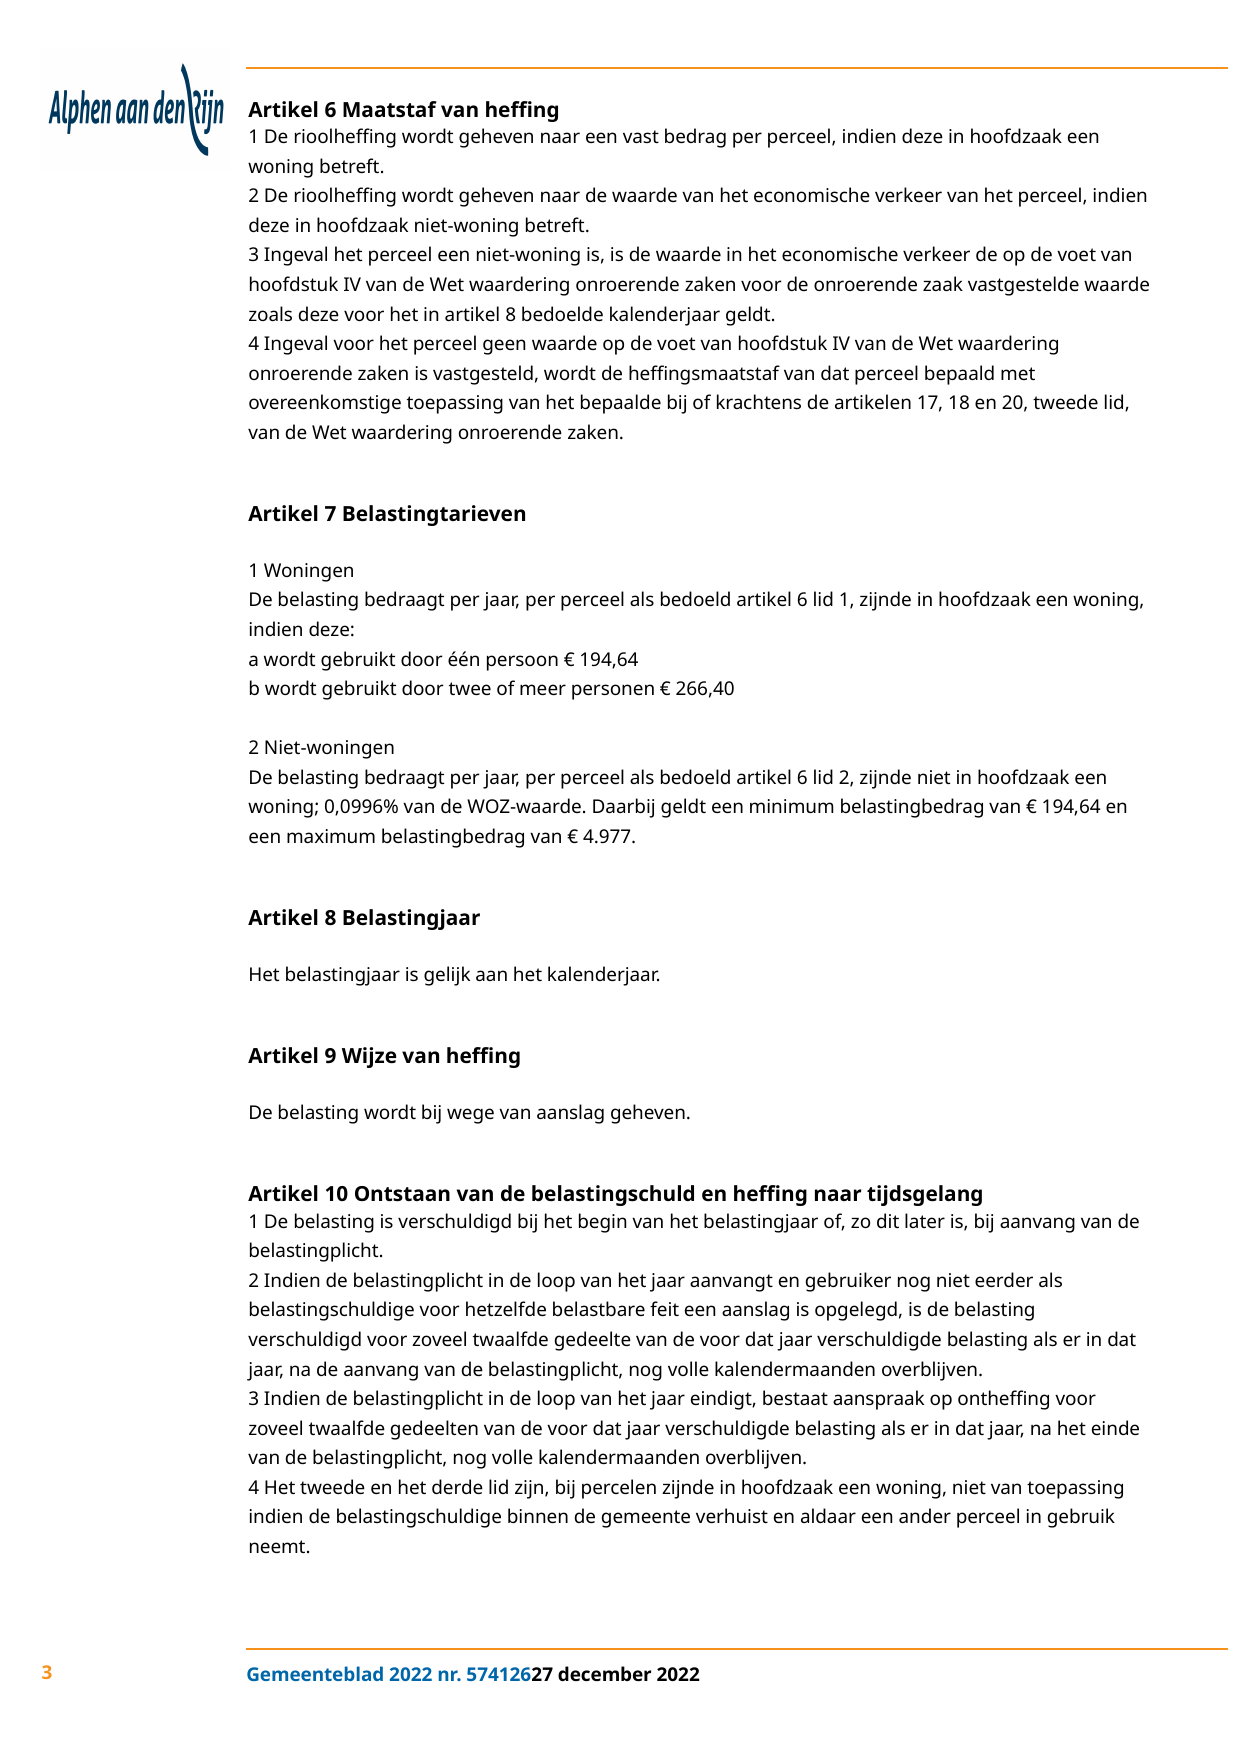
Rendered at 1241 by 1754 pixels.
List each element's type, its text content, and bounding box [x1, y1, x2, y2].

text Het belastingjaar is gelijk aan het kalenderjaar. [248, 961, 1152, 987]
text 1 De rioolheffing wordt geheven naar een vast bedrag per perceel, indien deze in hoofdzaak een woning betreft. [248, 123, 1152, 178]
text 1 Woningen [248, 557, 1152, 583]
text Artikel 7 Belastingtarieven [248, 499, 1152, 527]
text Artikel 6 Maatstaf van heffing [248, 95, 1152, 123]
text 3 Indien de belastingplicht in de loop van het jaar eindigt, bestaat aanspraak op ontheffing voor zoveel twaalfde gedeelten van de voor dat jaar verschuldigde belasting als er in dat jaar, na het einde van de belastingplicht, nog volle kalendermaanden overblijven. [248, 1385, 1152, 1470]
picture [41, 47, 231, 172]
text 2 De rioolheffing wordt geheven naar de waarde van het economische verkeer van het perceel, indien deze in hoofdzaak niet-woning betreft. [248, 182, 1152, 238]
text 1 De belasting is verschuldigd bij het begin van het belastingjaar of, zo dit later is, bij aanvang van de belastingplicht. [248, 1208, 1152, 1263]
text Artikel 9 Wijze van heffing [248, 1041, 1152, 1070]
text De belasting bedraagt per jaar, per perceel als bedoeld artikel 6 lid 1, zijnde in hoofdzaak een woning, indien deze: [248, 587, 1152, 642]
text De belasting wordt bij wege van aanslag geheven. [248, 1099, 1152, 1125]
text Artikel 10 Ontstaan van de belastingschuld en heffing naar tijdsgelang [248, 1179, 1152, 1208]
text 4 Het tweede en het derde lid zijn, bij percelen zijnde in hoofdzaak een woning, niet van toepassing indien de belastingschuldige binnen de gemeente verhuist en aldaar een ander perceel in gebruik neemt. [248, 1474, 1152, 1559]
text b wordt gebruikt door twee of meer personen € 266,40 [248, 675, 1152, 701]
text Artikel 8 Belastingjaar [248, 903, 1152, 932]
text 3 Ingeval het perceel een niet-woning is, is de waarde in het economische verkeer de op de voet van hoofdstuk IV van de Wet waardering onroerende zaken voor de onroerende zaak vastgestelde waarde zoals deze voor het in artikel 8 bedoelde kalenderjaar geldt. [248, 242, 1152, 326]
text 4 Ingeval voor het perceel geen waarde op de voet van hoofdstuk IV van de Wet waardering onroerende zaken is vastgesteld, wordt de heffingsmaatstaf van dat perceel bepaald met overeenkomstige toepassing van het bepaalde bij of krachtens de artikelen 17, 18 en 20, tweede lid, van de Wet waardering onroerende zaken. [248, 330, 1152, 445]
text a wordt gebruikt door één persoon € 194,64 [248, 646, 1152, 672]
text 2 Indien de belastingplicht in de loop van het jaar aanvangt en gebruiker nog niet eerder als belastingschuldige voor hetzelfde belastbare feit een aanslag is opgelegd, is de belasting verschuldigd voor zoveel twaalfde gedeelte van de voor dat jaar verschuldigde belasting als er in dat jaar, na de aanvang van de belastingplicht, nog volle kalendermaanden overblijven. [248, 1267, 1152, 1381]
text De belasting bedraagt per jaar, per perceel als bedoeld artikel 6 lid 2, zijnde niet in hoofdzaak een woning; 0,0996% van de WOZ-waarde. Daarbij geldt een minimum belastingbedrag van € 194,64 en een maximum belastingbedrag van € 4.977. [248, 764, 1152, 849]
text 2 Niet-woningen [248, 734, 1152, 760]
